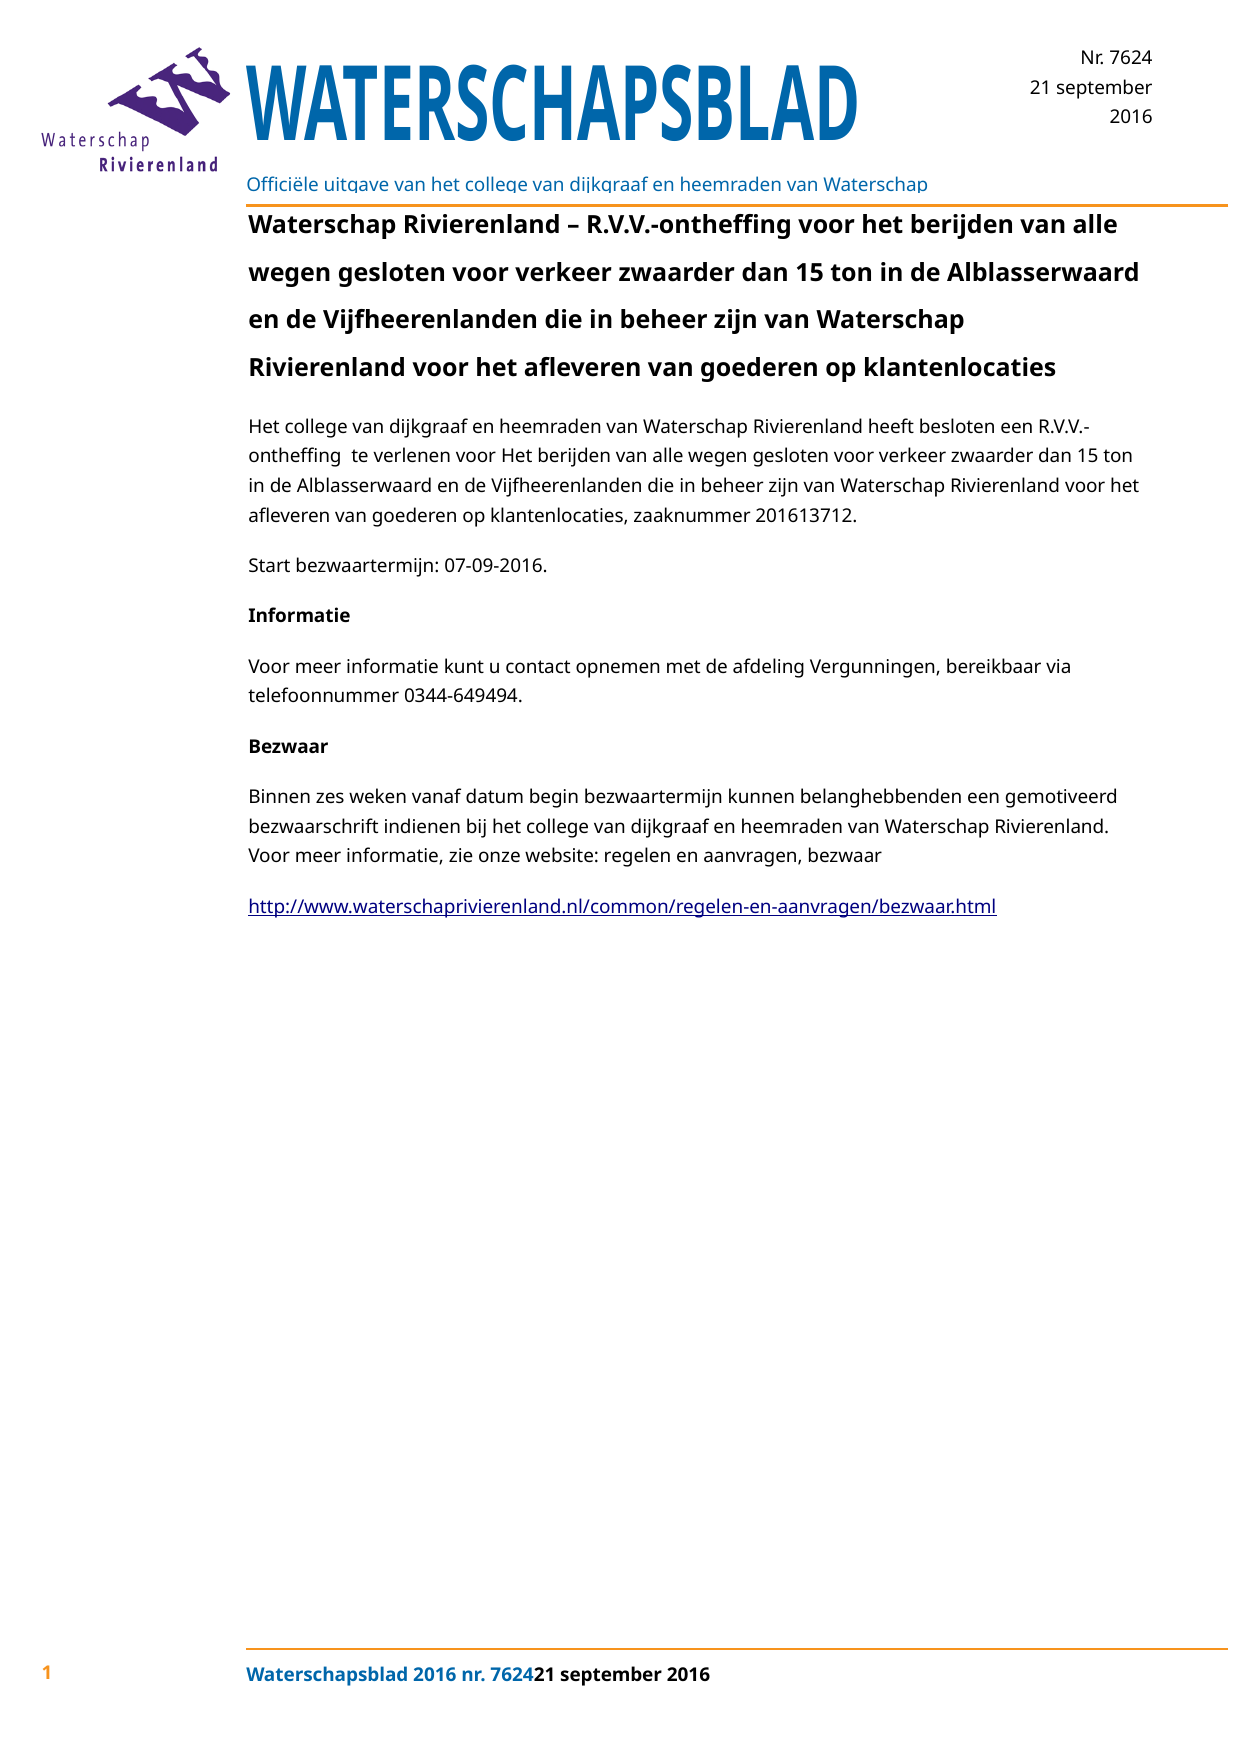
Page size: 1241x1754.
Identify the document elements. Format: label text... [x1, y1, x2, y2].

text Waterschap Rivierenland – R.V.V.-ontheffing voor het berijden van alle wegen gesloten voor verkeer zwaarder dan 15 ton in de Alblasserwaard en de Vijfheerenlanden die in beheer zijn van Waterschap Rivierenland voor het afleveren van goederen op klantenlocaties [248, 207, 1152, 384]
text Het college van dijkgraaf en heemraden van Waterschap Rivierenland heeft besloten een R.V.V.-ontheffing te verlenen voor Het berijden van alle wegen gesloten voor verkeer zwaarder dan 15 ton in de Alblasserwaard en de Vijfheerenlanden die in beheer zijn van Waterschap Rivierenland voor het afleveren van goederen op klantenlocaties, zaaknummer 201613712. [248, 413, 1152, 528]
text Voor meer informatie kunt u contact opnemen met de afdeling Vergunningen, bereikbaar via telefoonnummer 0344-649494. [248, 653, 1152, 708]
text http://www.waterschaprivierenland.nl/common/regelen-en-aanvragen/bezwaar.html [248, 893, 1152, 919]
picture [41, 47, 231, 172]
text Binnen zes weken vanaf datum begin bezwaartermijn kunnen belanghebbenden een gemotiveerd bezwaarschrift indienen bij het college van dijkgraaf en heemraden van Waterschap Rivierenland. Voor meer informatie, zie onze website: regelen en aanvragen, bezwaar [248, 783, 1152, 868]
text Start bezwaartermijn: 07-09-2016. [248, 552, 1152, 578]
text Bezwaar [248, 733, 1152, 759]
text Informatie [248, 603, 1152, 628]
